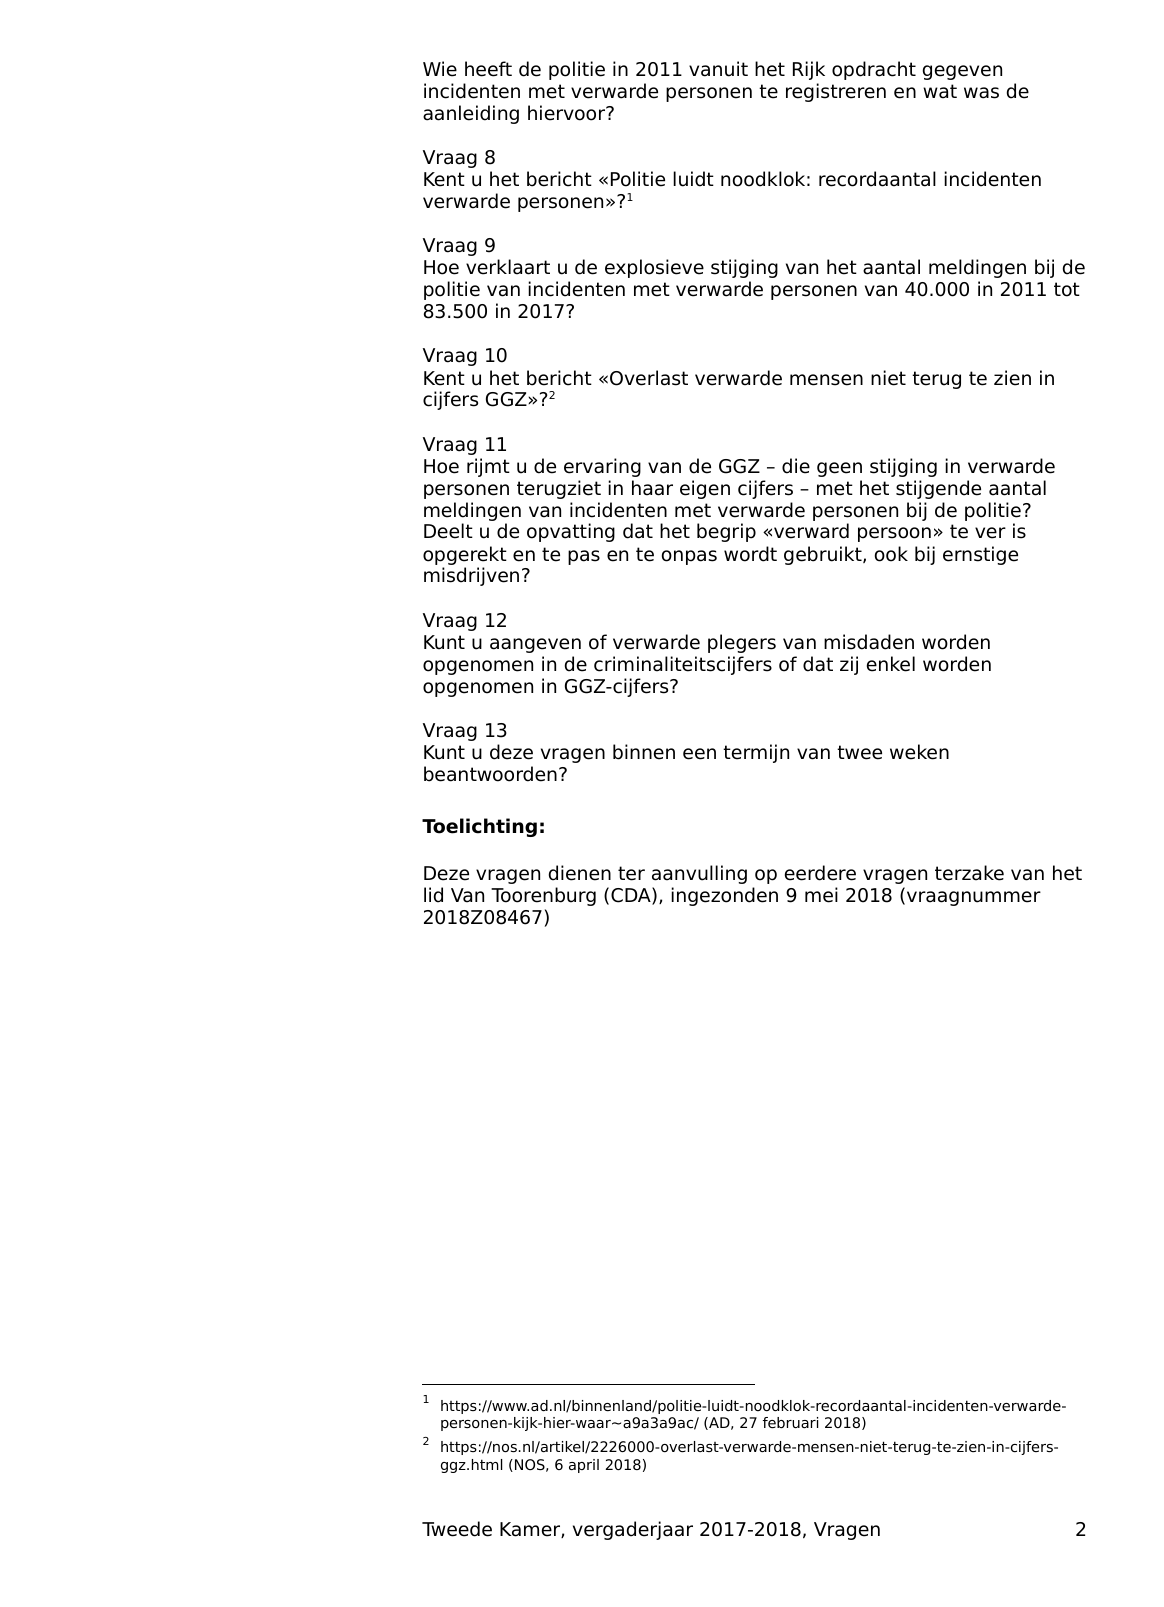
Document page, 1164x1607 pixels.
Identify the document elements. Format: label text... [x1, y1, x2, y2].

text Wie heeft de politie in 2011 vanuit het Rijk opdracht gegeven incidenten met verwarde personen te registreren en wat was de aanleiding hiervoor? [422, 59, 1087, 125]
text Hoe verklaart u de explosieve stijging van het aantal meldingen bij de politie van incidenten met verwarde personen van 40.000 in 2011 tot 83.500 in 2017? [422, 257, 1087, 323]
text Vraag 12 [422, 609, 1087, 632]
text https://nos.nl/artikel/2226000-overlast-verwarde-mensen-niet-terug-te-zien-in-cijfers-ggz.html (NOS, 6 april 2018) [422, 1435, 1087, 1474]
text Vraag 13 [422, 720, 1087, 742]
subtitle Toelichting: [422, 816, 1087, 838]
text Vraag 8 [422, 147, 1087, 169]
text Hoe rijmt u de ervaring van de GGZ – die geen stijging in verwarde personen terugziet in haar eigen cijfers – met het stijgende aantal meldingen van incidenten met verwarde personen bij de politie? Deelt u de opvatting dat het begrip «verward persoon» te ver is opgerekt en te pas en te onpas wordt gebruikt, ook bij ernstige misdrijven? [422, 456, 1087, 587]
text Deze vragen dienen ter aanvulling op eerdere vragen terzake van het lid Van Toorenburg (CDA), ingezonden 9 mei 2018 (vraagnummer 2018Z08467) [422, 863, 1087, 928]
text https://www.ad.nl/binnenland/politie-luidt-noodklok-recordaantal-incidenten-verwarde-personen-kijk-hier-waar~a9a3a9ac/ (AD, 27 februari 2018) [422, 1393, 1087, 1432]
text Kent u het bericht «Politie luidt noodklok: recordaantal incidenten verwarde personen»? [422, 169, 1087, 213]
text Kunt u aangeven of verwarde plegers van misdaden worden opgenomen in de criminaliteitscijfers of dat zij enkel worden opgenomen in GGZ-cijfers? [422, 632, 1087, 697]
text Kunt u deze vragen binnen een termijn van twee weken beantwoorden? [422, 742, 1087, 786]
text Kent u het bericht «Overlast verwarde mensen niet terug te zien in cijfers GGZ»? [422, 367, 1087, 411]
text Vraag 9 [422, 235, 1087, 257]
text Vraag 10 [422, 345, 1087, 367]
text Vraag 11 [422, 433, 1087, 456]
